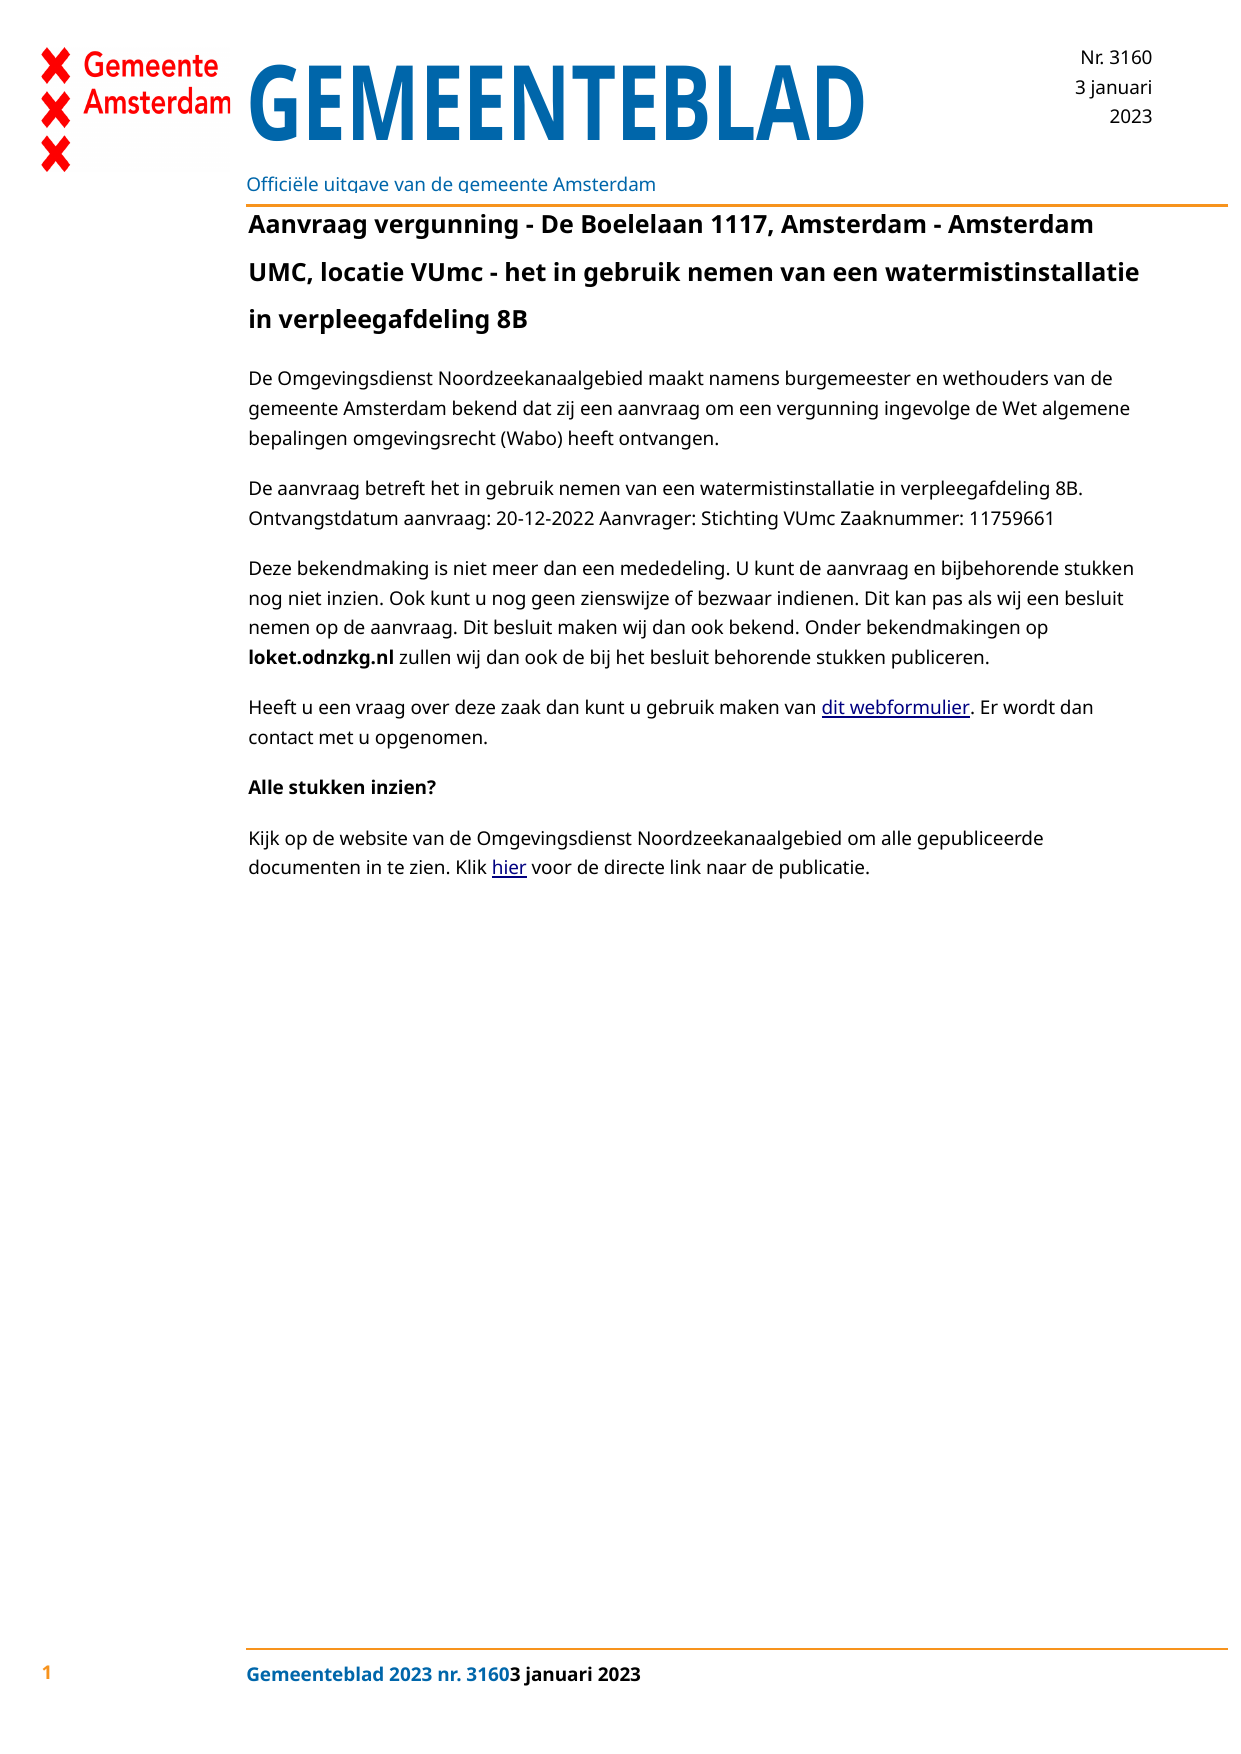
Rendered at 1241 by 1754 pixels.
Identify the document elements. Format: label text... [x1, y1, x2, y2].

text Heeft u een vraag over deze zaak dan kunt u gebruik maken van dit webformulier. Er wordt dan contact met u opgenomen. [248, 694, 1152, 749]
picture [41, 47, 231, 172]
text Kijk op de website van de Omgevingsdienst Noordzeekanaalgebied om alle gepubliceerde documenten in te zien. Klik hier voor de directe link naar de publicatie. [248, 825, 1152, 880]
text Deze bekendmaking is niet meer dan een mededeling. U kunt de aanvraag en bijbehorende stukken nog niet inzien. Ook kunt u nog geen zienswijze of bezwaar indienen. Dit kan pas als wij een besluit nemen op de aanvraag. Dit besluit maken wij dan ook bekend. Onder bekendmakingen op loket.odnzkg.nl zullen wij dan ook de bij het besluit behorende stukken publiceren. [248, 555, 1152, 669]
text Alle stukken inzien? [248, 774, 1152, 800]
text Aanvraag vergunning - De Boelelaan 1117, Amsterdam - Amsterdam UMC, locatie VUmc - het in gebruik nemen van een watermistinstallatie in verpleegafdeling 8B [248, 207, 1152, 336]
text De Omgevingsdienst Noordzeekanaalgebied maakt namens burgemeester en wethouders van de gemeente Amsterdam bekend dat zij een aanvraag om een vergunning ingevolge de Wet algemene bepalingen omgevingsrecht (Wabo) heeft ontvangen. [248, 366, 1152, 450]
text De aanvraag betreft het in gebruik nemen van een watermistinstallatie in verpleegafdeling 8B. Ontvangstdatum aanvraag: 20-12-2022 Aanvrager: Stichting VUmc Zaaknummer: 11759661 [248, 475, 1152, 530]
